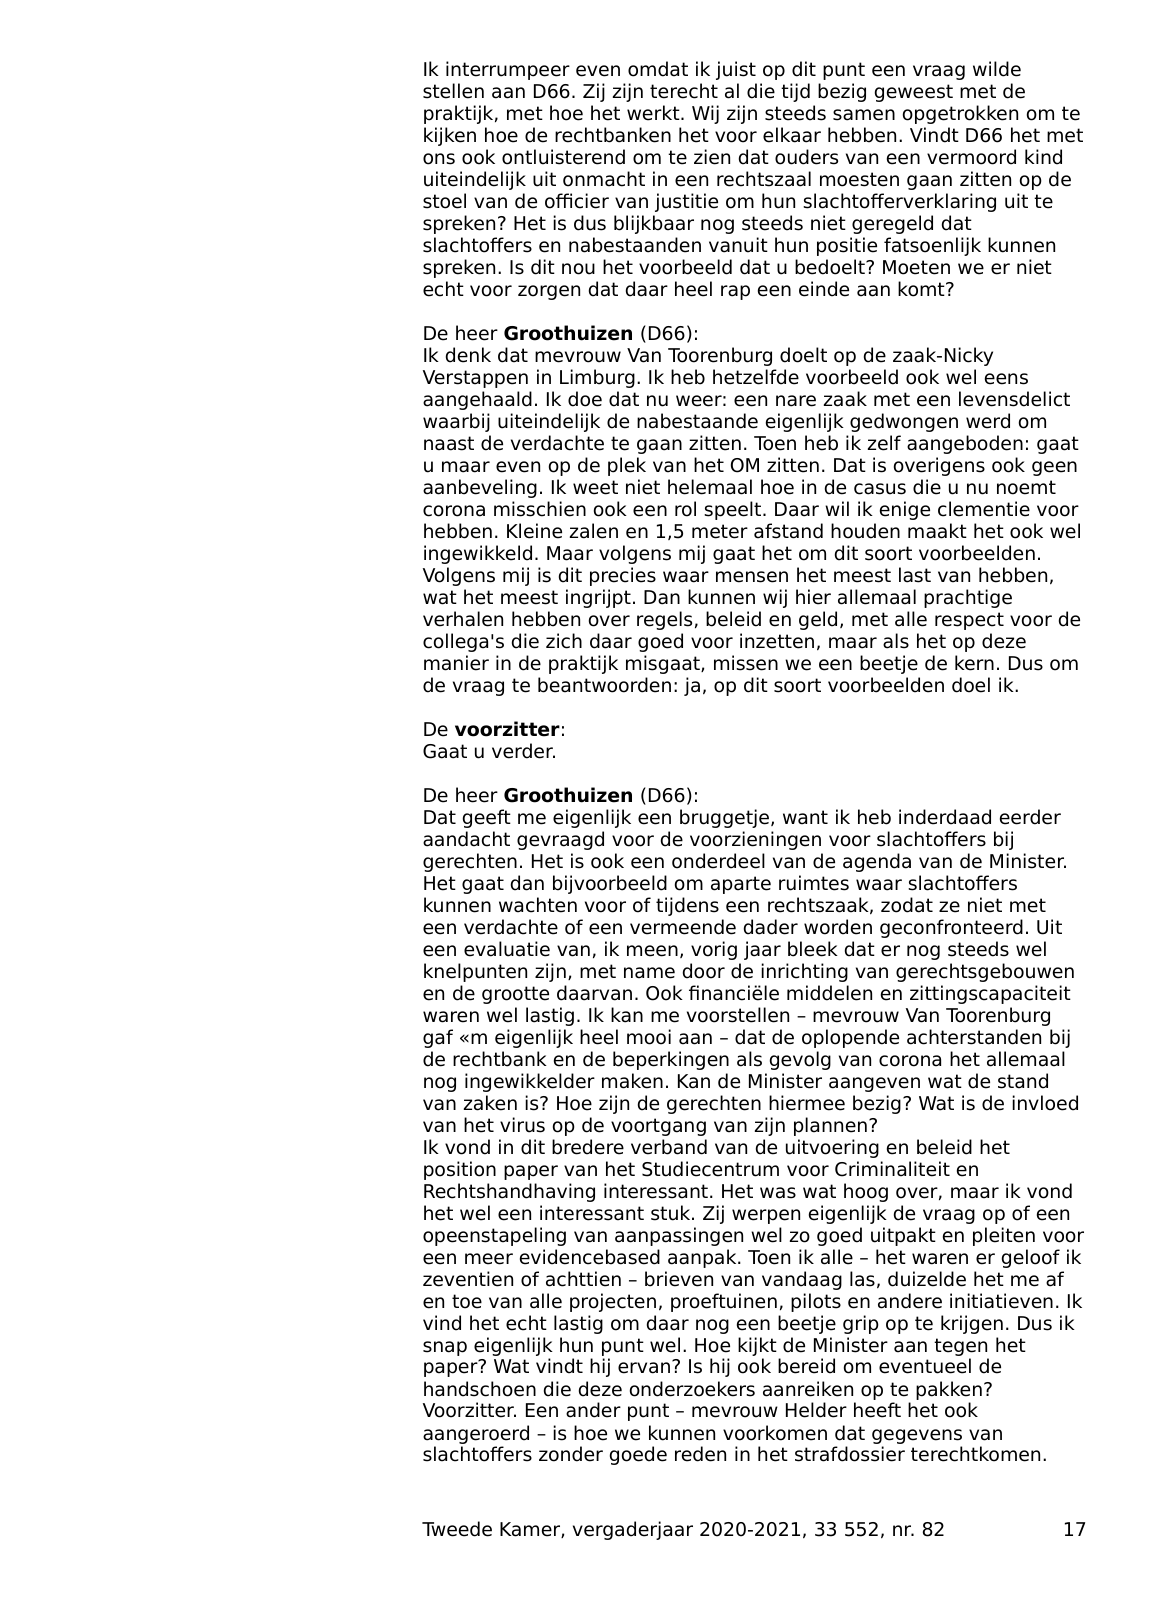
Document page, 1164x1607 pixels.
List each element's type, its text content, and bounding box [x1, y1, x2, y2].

text Dat geeft me eigenlijk een bruggetje, want ik heb inderdaad eerder aandacht gevraagd voor de voorzieningen voor slachtoffers bij gerechten. Het is ook een onderdeel van de agenda van de Minister. Het gaat dan bijvoorbeeld om aparte ruimtes waar slachtoffers kunnen wachten voor of tijdens een rechtszaak, zodat ze niet met een verdachte of een vermeende dader worden geconfronteerd. Uit een evaluatie van, ik meen, vorig jaar bleek dat er nog steeds wel knelpunten zijn, met name door de inrichting van gerechtsgebouwen en de grootte daarvan. Ook financiële middelen en zittingscapaciteit waren wel lastig. Ik kan me voorstellen – mevrouw Van Toorenburg gaf «m eigenlijk heel mooi aan – dat de oplopende achterstanden bij de rechtbank en de beperkingen als gevolg van corona het allemaal nog ingewikkelder maken. Kan de Minister aangeven wat de stand van zaken is? Hoe zijn de gerechten hiermee bezig? Wat is de invloed van het virus op de voortgang van zijn plannen? [422, 807, 1087, 1137]
text Voorzitter. Een ander punt – mevrouw Helder heeft het ook aangeroerd – is hoe we kunnen voorkomen dat gegevens van slachtoffers zonder goede reden in het strafdossier terechtkomen. [422, 1400, 1087, 1466]
text Gaat u verder. [422, 741, 1087, 763]
text Ik vond in dit bredere verband van de uitvoering en beleid het position paper van het Studiecentrum voor Criminaliteit en Rechtshandhaving interessant. Het was wat hoog over, maar ik vond het wel een interessant stuk. Zij werpen eigenlijk de vraag op of een opeenstapeling van aanpassingen wel zo goed uitpakt en pleiten voor een meer evidencebased aanpak. Toen ik alle – het waren er geloof ik zeventien of achttien – brieven van vandaag las, duizelde het me af en toe van alle projecten, proeftuinen, pilots en andere initiatieven. Ik vind het echt lastig om daar nog een beetje grip op te krijgen. Dus ik snap eigenlijk hun punt wel. Hoe kijkt de Minister aan tegen het paper? Wat vindt hij ervan? Is hij ook bereid om eventueel de handschoen die deze onderzoekers aanreiken op te pakken? [422, 1137, 1087, 1400]
text De heer Groothuizen (D66): [422, 785, 1087, 807]
text Ik interrumpeer even omdat ik juist op dit punt een vraag wilde stellen aan D66. Zij zijn terecht al die tijd bezig geweest met de praktijk, met hoe het werkt. Wij zijn steeds samen opgetrokken om te kijken hoe de rechtbanken het voor elkaar hebben. Vindt D66 het met ons ook ontluisterend om te zien dat ouders van een vermoord kind uiteindelijk uit onmacht in een rechtszaal moesten gaan zitten op de stoel van de officier van justitie om hun slachtofferverklaring uit te spreken? Het is dus blijkbaar nog steeds niet geregeld dat slachtoffers en nabestaanden vanuit hun positie fatsoenlijk kunnen spreken. Is dit nou het voorbeeld dat u bedoelt? Moeten we er niet echt voor zorgen dat daar heel rap een einde aan komt? [422, 59, 1087, 301]
text Ik denk dat mevrouw Van Toorenburg doelt op de zaak-Nicky Verstappen in Limburg. Ik heb hetzelfde voorbeeld ook wel eens aangehaald. Ik doe dat nu weer: een nare zaak met een levensdelict waarbij uiteindelijk de nabestaande eigenlijk gedwongen werd om naast de verdachte te gaan zitten. Toen heb ik zelf aangeboden: gaat u maar even op de plek van het OM zitten. Dat is overigens ook geen aanbeveling. Ik weet niet helemaal hoe in de casus die u nu noemt corona misschien ook een rol speelt. Daar wil ik enige clementie voor hebben. Kleine zalen en 1,5 meter afstand houden maakt het ook wel ingewikkeld. Maar volgens mij gaat het om dit soort voorbeelden. Volgens mij is dit precies waar mensen het meest last van hebben, wat het meest ingrijpt. Dan kunnen wij hier allemaal prachtige verhalen hebben over regels, beleid en geld, met alle respect voor de collega's die zich daar goed voor inzetten, maar als het op deze manier in de praktijk misgaat, missen we een beetje de kern. Dus om de vraag te beantwoorden: ja, op dit soort voorbeelden doel ik. [422, 345, 1087, 697]
text De voorzitter: [422, 719, 1087, 741]
text De heer Groothuizen (D66): [422, 323, 1087, 345]
